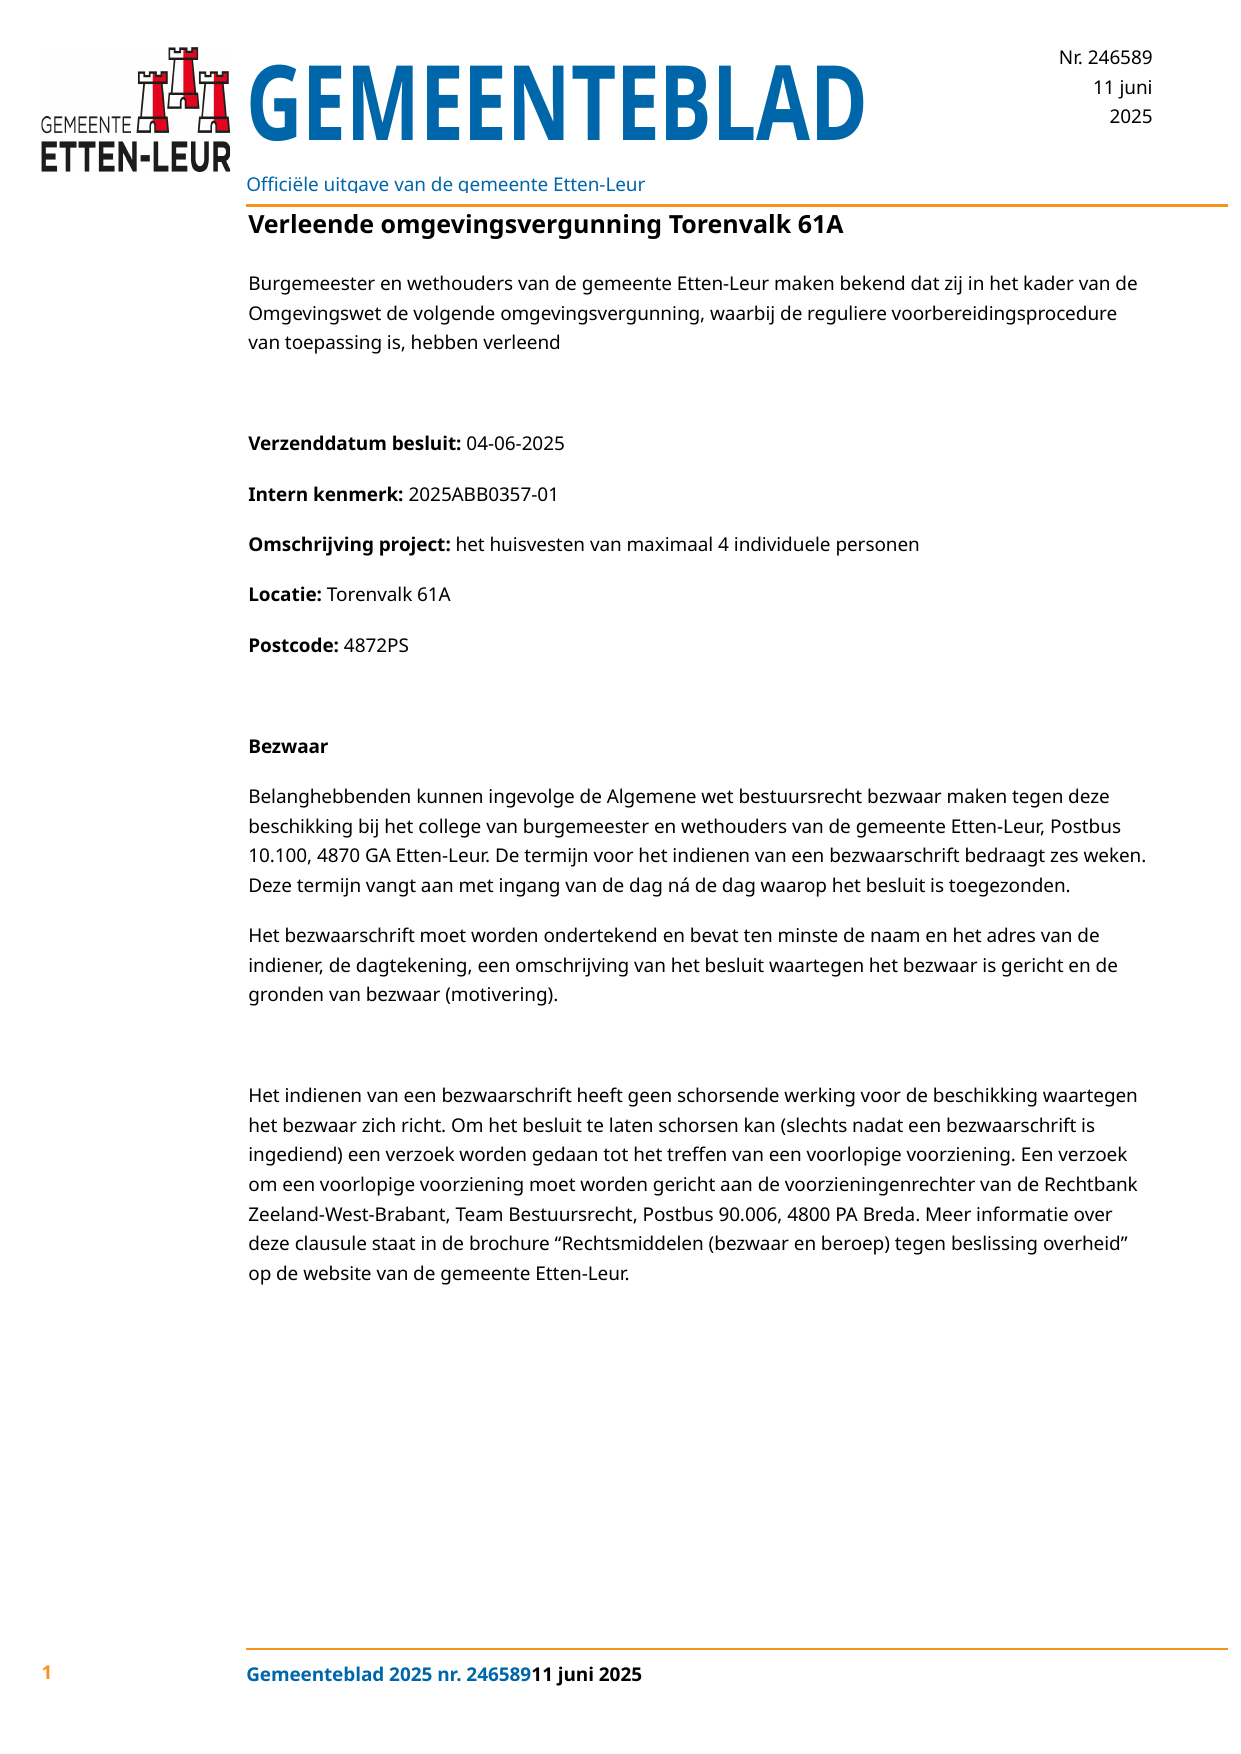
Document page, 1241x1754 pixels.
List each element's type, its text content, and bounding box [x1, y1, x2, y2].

text Postcode: 4872PS [248, 632, 1152, 658]
text Het bezwaarschrift moet worden ondertekend en bevat ten minste de naam en het adres van de indiener, de dagtekening, een omschrijving van het besluit waartegen het bezwaar is gericht en de gronden van bezwaar (motivering). [248, 922, 1152, 1007]
text Verleende omgevingsvergunning Torenvalk 61A [248, 207, 1152, 241]
text Omschrijving project: het huisvesten van maximaal 4 individuele personen [248, 531, 1152, 557]
picture [41, 47, 231, 172]
text Locatie: Torenvalk 61A [248, 582, 1152, 607]
text Intern kenmerk: 2025ABB0357-01 [248, 481, 1152, 506]
text Belanghebbenden kunnen ingevolge de Algemene wet bestuursrecht bezwaar maken tegen deze beschikking bij het college van burgemeester en wethouders van de gemeente Etten-Leur, Postbus 10.100, 4870 GA Etten-Leur. De termijn voor het indienen van een bezwaarschrift bedraagt zes weken. Deze termijn vangt aan met ingang van de dag ná de dag waarop het besluit is toegezonden. [248, 783, 1152, 898]
text Bezwaar [248, 733, 1152, 758]
text Burgemeester en wethouders van de gemeente Etten-Leur maken bekend dat zij in het kader van de Omgevingswet de volgende omgevingsvergunning, waarbij de reguliere voorbereidingsprocedure van toepassing is, hebben verleend [248, 270, 1152, 355]
text Verzenddatum besluit: 04-06-2025 [248, 430, 1152, 456]
text Het indienen van een bezwaarschrift heeft geen schorsende werking voor de beschikking waartegen het bezwaar zich richt. Om het besluit te laten schorsen kan (slechts nadat een bezwaarschrift is ingediend) een verzoek worden gedaan tot het treffen van een voorlopige voorziening. Een verzoek om een voorlopige voorziening moet worden gericht aan de voorzieningenrechter van de Rechtbank Zeeland-West-Brabant, Team Bestuursrecht, Postbus 90.006, 4800 PA Breda. Meer informatie over deze clausule staat in de brochure “Rechtsmiddelen (bezwaar en beroep) tegen beslissing overheid” op de website van de gemeente Etten-Leur. [248, 1082, 1152, 1286]
